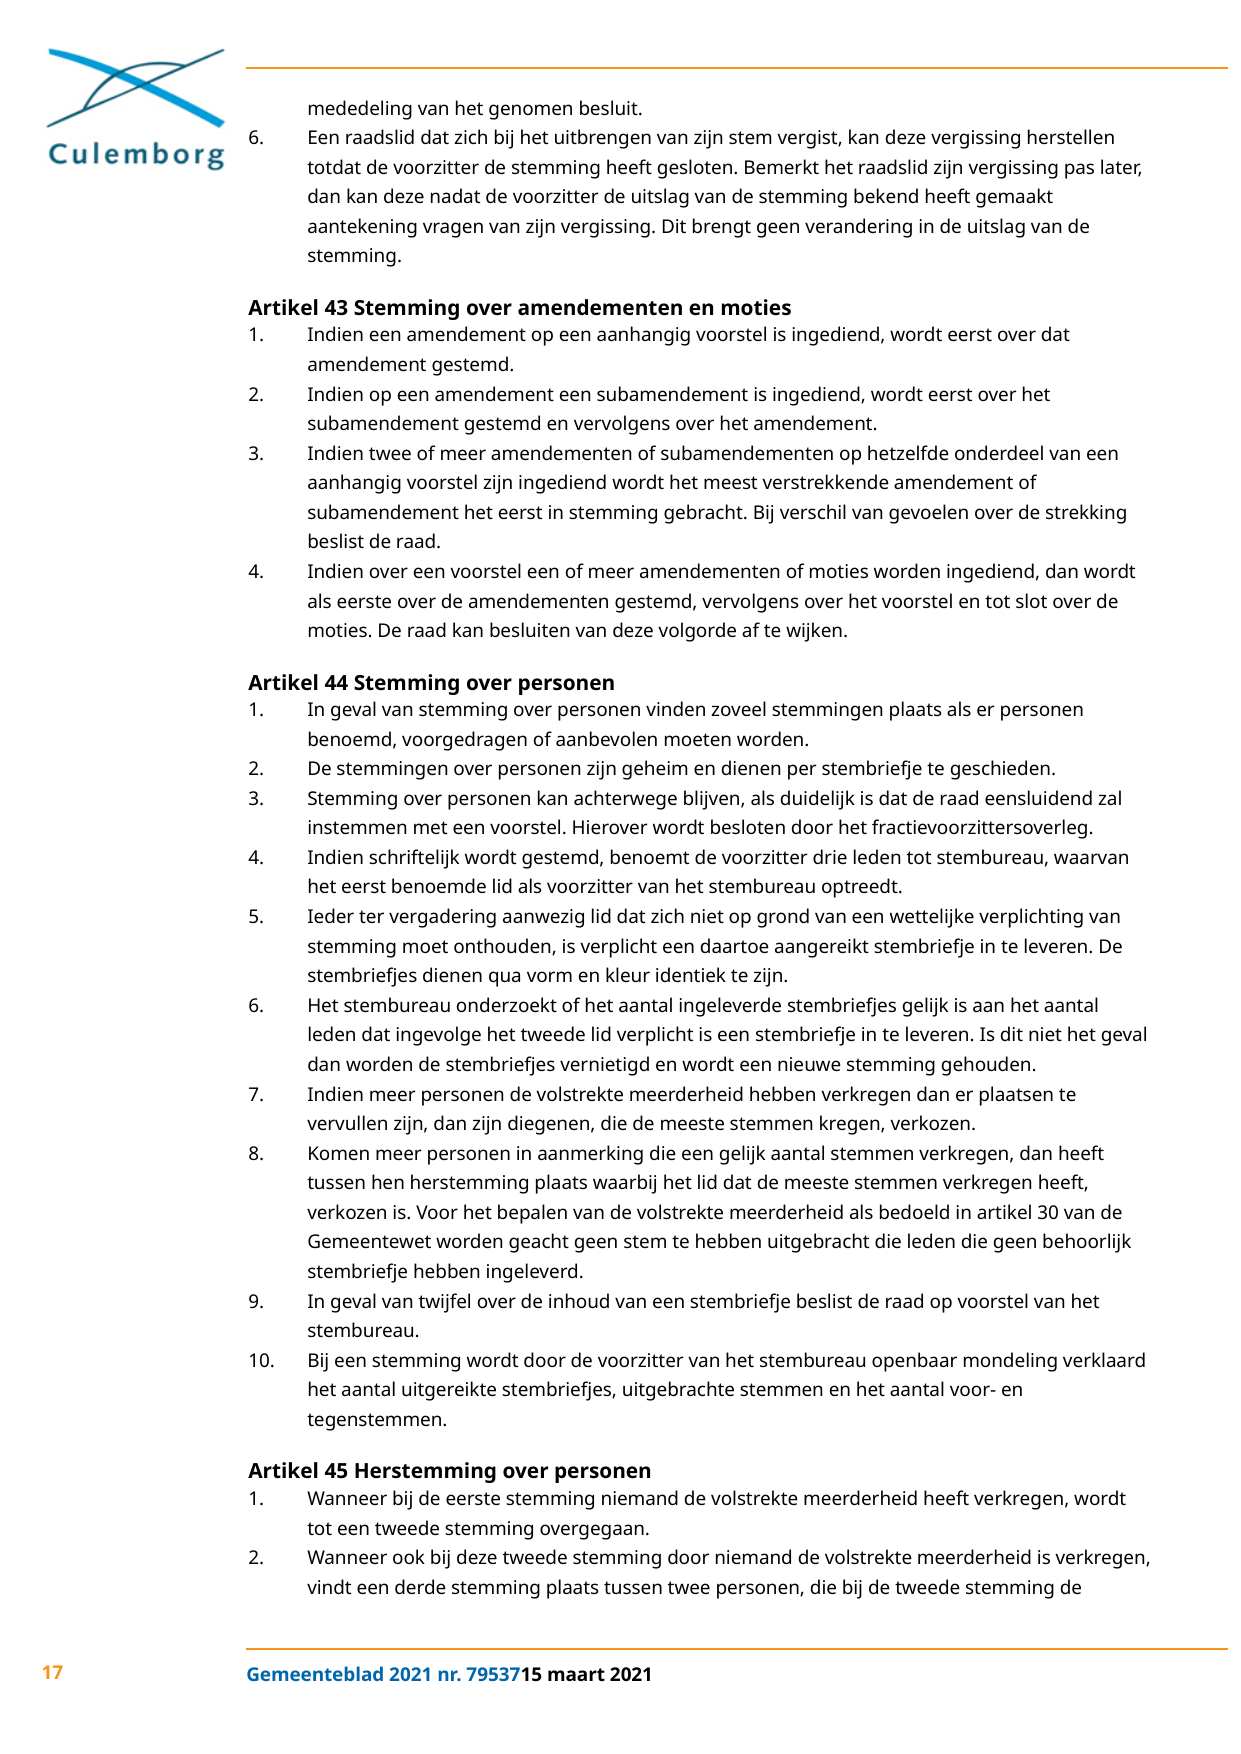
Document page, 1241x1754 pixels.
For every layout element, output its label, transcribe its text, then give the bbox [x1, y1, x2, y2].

text Artikel 44 Stemming over personen [248, 668, 1152, 696]
list Indien twee of meer amendementen of subamendementen op hetzelfde onderdeel van een aanhangig voorstel zijn ingediend wordt het meest verstrekkende amendement of subamendement het eerst in stemming gebracht. Bij verschil van gevoelen over de strekking beslist de raad. [248, 440, 1152, 554]
list In geval van twijfel over de inhoud van een stembriefje beslist de raad op voorstel van het stembureau. [248, 1288, 1152, 1343]
list Bij een stemming wordt door de voorzitter van het stembureau openbaar mondeling verklaard het aantal uitgereikte stembriefjes, uitgebrachte stemmen en het aantal voor- en tegenstemmen. [248, 1347, 1152, 1432]
list Het stembureau onderzoekt of het aantal ingeleverde stembriefjes gelijk is aan het aantal leden dat ingevolge het tweede lid verplicht is een stembriefje in te leveren. Is dit niet het geval dan worden de stembriefjes vernietigd en wordt een nieuwe stemming gehouden. [248, 992, 1152, 1077]
list Indien op een amendement een subamendement is ingediend, wordt eerst over het subamendement gestemd en vervolgens over het amendement. [248, 381, 1152, 436]
text Artikel 45 Herstemming over personen [248, 1457, 1152, 1485]
text Artikel 43 Stemming over amendementen en moties [248, 293, 1152, 322]
list Een raadslid dat zich bij het uitbrengen van zijn stem vergist, kan deze vergissing herstellen totdat de voorzitter de stemming heeft gesloten. Bemerkt het raadslid zijn vergissing pas later, dan kan deze nadat de voorzitter de uitslag van de stemming bekend heeft gemaakt aantekening vragen van zijn vergissing. Dit brengt geen verandering in de uitslag van de stemming. [248, 124, 1152, 268]
list Ieder ter vergadering aanwezig lid dat zich niet op grond van een wettelijke verplichting van stemming moet onthouden, is verplicht een daartoe aangereikt stembriefje in te leveren. De stembriefjes dienen qua vorm en kleur identiek te zijn. [248, 903, 1152, 988]
list Indien een amendement op een aanhangig voorstel is ingediend, wordt eerst over dat amendement gestemd. [248, 322, 1152, 377]
list Indien meer personen de volstrekte meerderheid hebben verkregen dan er plaatsen te vervullen zijn, dan zijn diegenen, die de meeste stemmen kregen, verkozen. [248, 1081, 1152, 1136]
list Indien over een voorstel een of meer amendementen of moties worden ingediend, dan wordt als eerste over de amendementen gestemd, vervolgens over het voorstel en tot slot over de moties. De raad kan besluiten van deze volgorde af te wijken. [248, 558, 1152, 643]
list In geval van stemming over personen vinden zoveel stemmingen plaats als er personen benoemd, voorgedragen of aanbevolen moeten worden. [248, 696, 1152, 752]
list Wanneer ook bij deze tweede stemming door niemand de volstrekte meerderheid is verkregen, vindt een derde stemming plaats tussen twee personen, die bij de tweede stemming de [248, 1544, 1152, 1599]
list Indien schriftelijk wordt gestemd, benoemt de voorzitter drie leden tot stembureau, waarvan het eerst benoemde lid als voorzitter van het stembureau optreedt. [248, 844, 1152, 899]
list Wanneer bij de eerste stemming niemand de volstrekte meerderheid heeft verkregen, wordt tot een tweede stemming overgegaan. [248, 1485, 1152, 1540]
list mededeling van het genomen besluit. [248, 95, 1152, 121]
picture [41, 47, 231, 172]
list Stemming over personen kan achterwege blijven, als duidelijk is dat de raad eensluidend zal instemmen met een voorstel. Hierover wordt besloten door het fractievoorzittersoverleg. [248, 785, 1152, 840]
list De stemmingen over personen zijn geheim en dienen per stembriefje te geschieden. [248, 755, 1152, 781]
list Komen meer personen in aanmerking die een gelijk aantal stemmen verkregen, dan heeft tussen hen herstemming plaats waarbij het lid dat de meeste stemmen verkregen heeft, verkozen is. Voor het bepalen van de volstrekte meerderheid als bedoeld in artikel 30 van de Gemeentewet worden geacht geen stem te hebben uitgebracht die leden die geen behoorlijk stembriefje hebben ingeleverd. [248, 1140, 1152, 1284]
